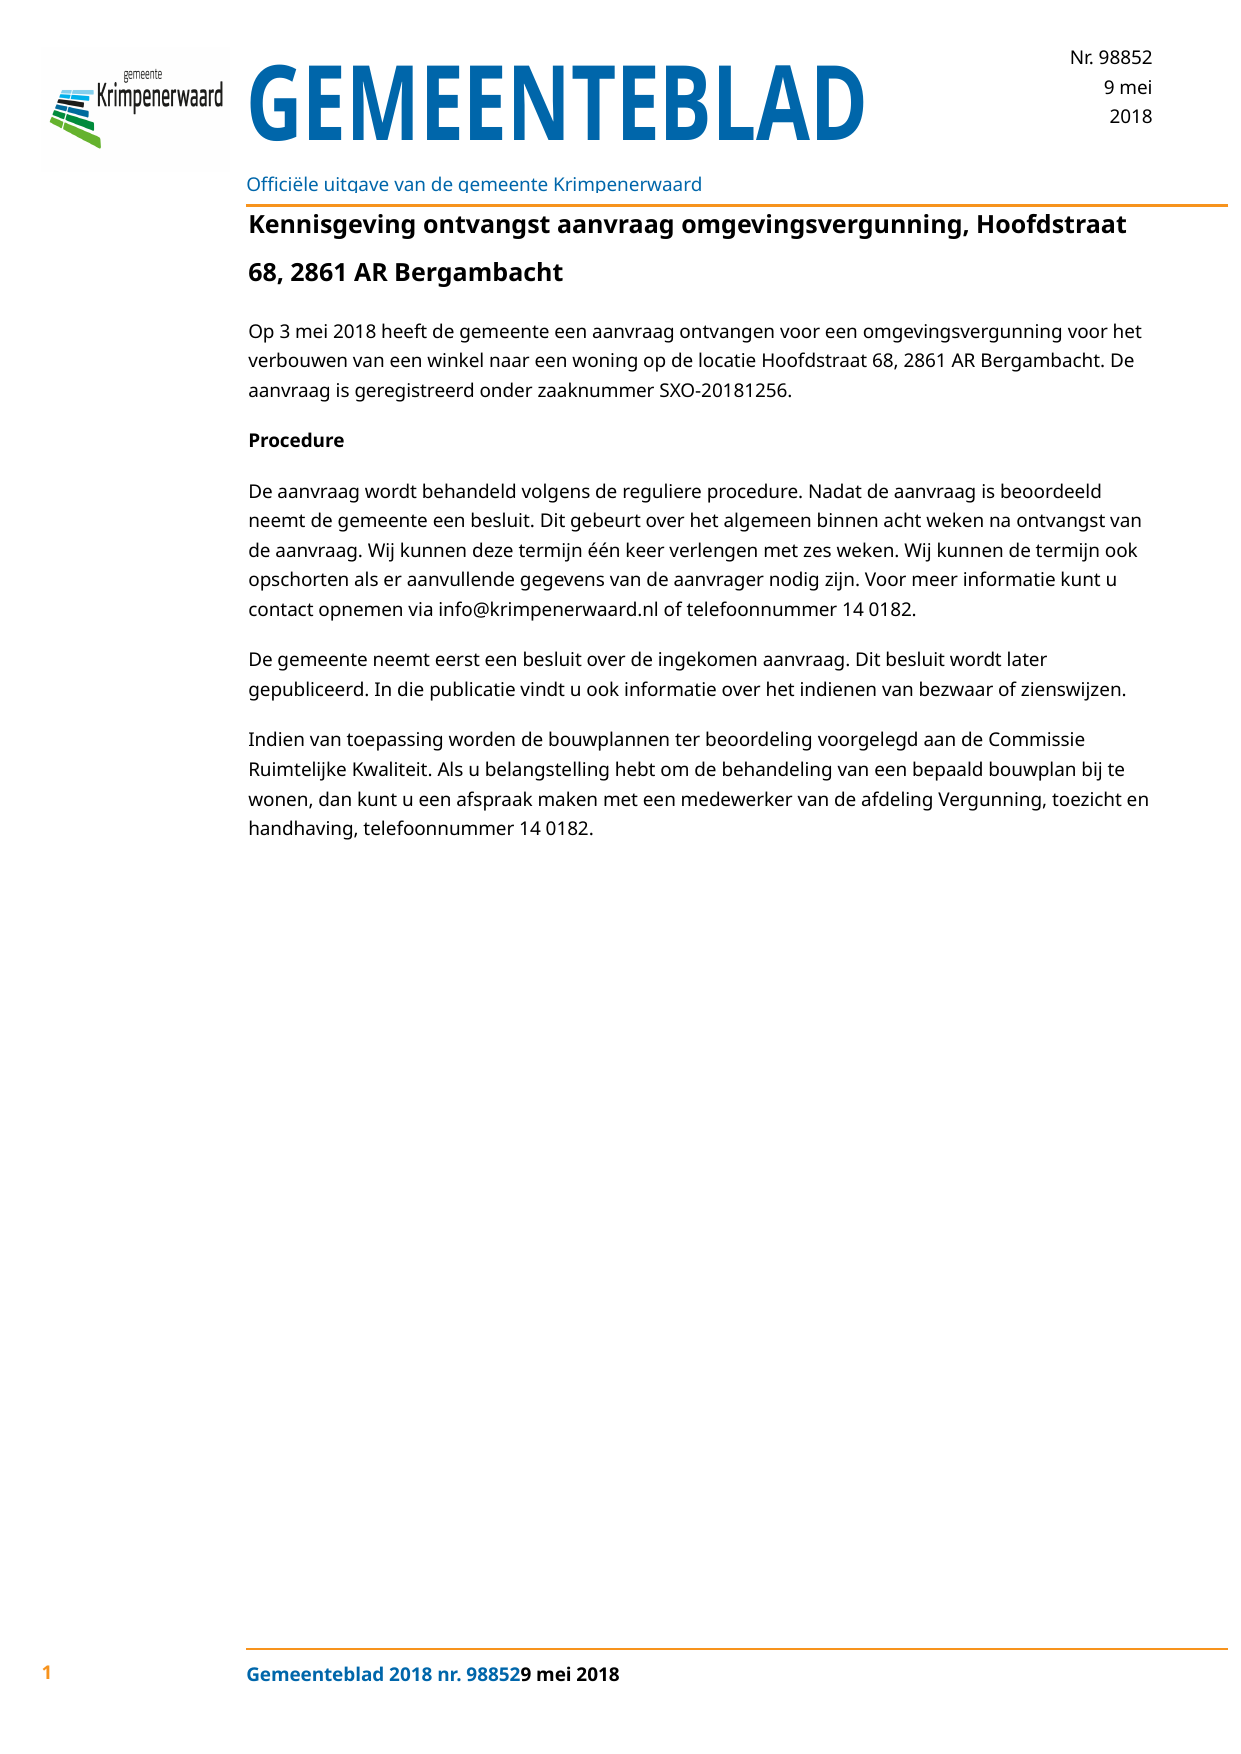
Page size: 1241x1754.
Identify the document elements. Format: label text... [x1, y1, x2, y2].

text Op 3 mei 2018 heeft de gemeente een aanvraag ontvangen voor een omgevingsvergunning voor het verbouwen van een winkel naar een woning op de locatie Hoofdstraat 68, 2861 AR Bergambacht. De aanvraag is geregistreerd onder zaaknummer SXO-20181256. [248, 318, 1152, 403]
text De aanvraag wordt behandeld volgens de reguliere procedure. Nadat de aanvraag is beoordeeld neemt de gemeente een besluit. Dit gebeurt over het algemeen binnen acht weken na ontvangst van de aanvraag. Wij kunnen deze termijn één keer verlengen met zes weken. Wij kunnen de termijn ook opschorten als er aanvullende gegevens van de aanvrager nodig zijn. Voor meer informatie kunt u contact opnemen via info@krimpenerwaard.nl of telefoonnummer 14 0182. [248, 478, 1152, 622]
text Procedure [248, 427, 1152, 453]
text Indien van toepassing worden de bouwplannen ter beoordeling voorgelegd aan de Commissie Ruimtelijke Kwaliteit. Als u belangstelling hebt om de behandeling van een bepaald bouwplan bij te wonen, dan kunt u een afspraak maken met een medewerker van de afdeling Vergunning, toezicht en handhaving, telefoonnummer 14 0182. [248, 727, 1152, 841]
text De gemeente neemt eerst een besluit over de ingekomen aanvraag. Dit besluit wordt later gepubliceerd. In die publicatie vindt u ook informatie over het indienen van bezwaar of zienswijzen. [248, 647, 1152, 702]
text Kennisgeving ontvangst aanvraag omgevingsvergunning, Hoofdstraat 68, 2861 AR Bergambacht [248, 207, 1152, 288]
picture [41, 47, 231, 172]
